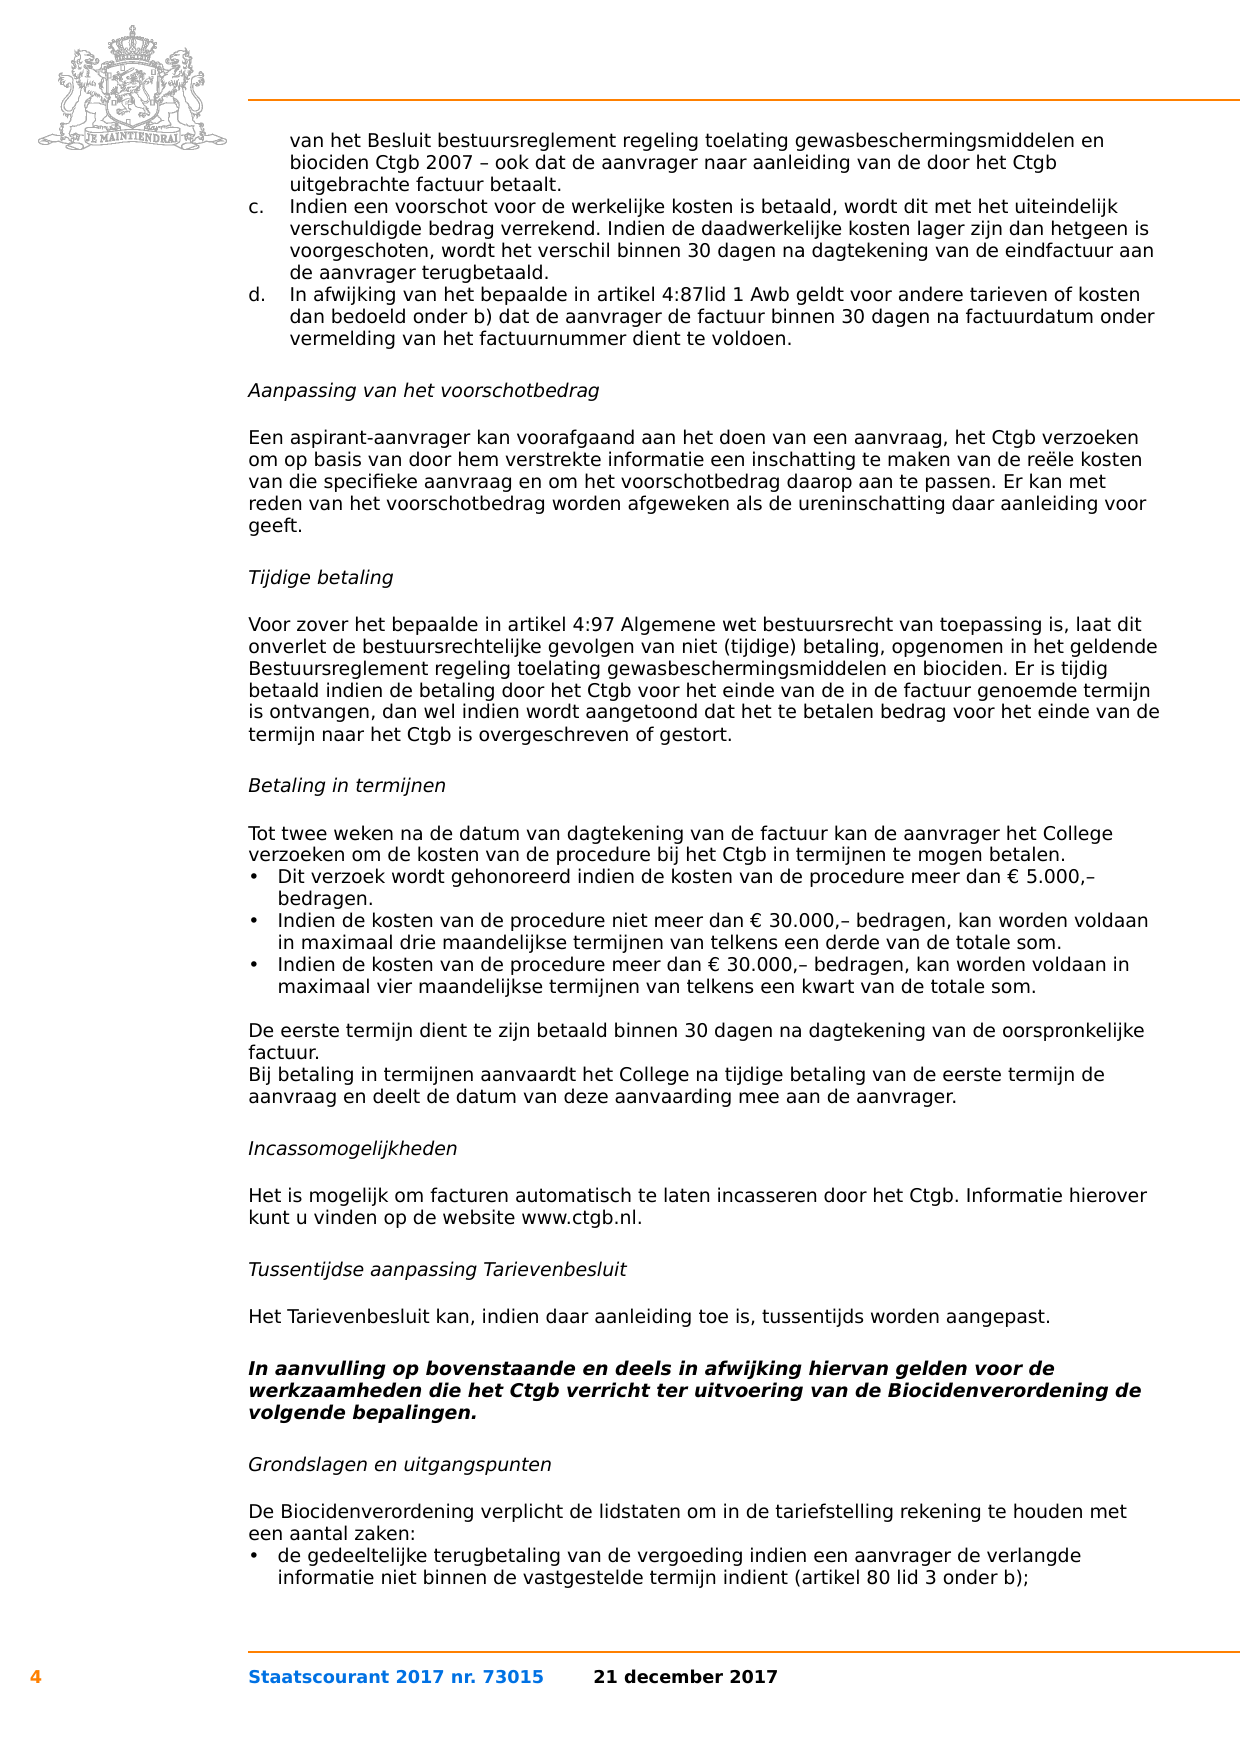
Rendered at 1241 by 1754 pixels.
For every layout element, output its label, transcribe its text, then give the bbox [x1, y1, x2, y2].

picture [38, 25, 227, 150]
subtitle Incassomogelijkheden [248, 1138, 1163, 1160]
text Bij betaling in termijnen aanvaardt het College na tijdige betaling van de eerste termijn de aanvraag en deelt de datum van deze aanvaarding mee aan de aanvrager. [248, 1064, 1163, 1108]
text d. In afwijking van het bepaalde in artikel 4:87lid 1 Awb geldt voor andere tarieven of kosten dan bedoeld onder b) dat de aanvrager de factuur binnen 30 dagen na factuurdatum onder vermelding van het factuurnummer dient te voldoen. [248, 284, 1163, 350]
text Voor zover het bepaalde in artikel 4:97 Algemene wet bestuursrecht van toepassing is, laat dit onverlet de bestuursrechtelijke gevolgen van niet (tijdige) betaling, opgenomen in het geldende Bestuursreglement regeling toelating gewasbeschermingsmiddelen en biociden. Er is tijdig betaald indien de betaling door het Ctgb voor het einde van de in de factuur genoemde termijn is ontvangen, dan wel indien wordt aangetoond dat het te betalen bedrag voor het einde van de termijn naar het Ctgb is overgeschreven of gestort. [248, 613, 1163, 745]
subtitle Aanpassing van het voorschotbedrag [248, 380, 1163, 402]
text De eerste termijn dient te zijn betaald binnen 30 dagen na dagtekening van de oorspronkelijke factuur. [248, 1020, 1163, 1064]
text • de gedeeltelijke terugbetaling van de vergoeding indien een aanvrager de verlangde informatie niet binnen de vastgestelde termijn indient (artikel 80 lid 3 onder b); [248, 1545, 1163, 1589]
text Tot twee weken na de datum van dagtekening van de factuur kan de aanvrager het College verzoeken om de kosten van de procedure bij het Ctgb in termijnen te mogen betalen. [248, 822, 1163, 866]
text c. Indien een voorschot voor de werkelijke kosten is betaald, wordt dit met het uiteindelijk verschuldigde bedrag verrekend. Indien de daadwerkelijke kosten lager zijn dan hetgeen is voorgeschoten, wordt het verschil binnen 30 dagen na dagtekening van de eindfactuur aan de aanvrager terugbetaald. [248, 196, 1163, 284]
text Een aspirant-aanvrager kan voorafgaand aan het doen van een aanvraag, het Ctgb verzoeken om op basis van door hem verstrekte informatie een inschatting te maken van de reële kosten van die specifieke aanvraag en om het voorschotbedrag daarop aan te passen. Er kan met reden van het voorschotbedrag worden afgeweken als de ureninschatting daar aanleiding voor geeft. [248, 427, 1163, 537]
text • Dit verzoek wordt gehonoreerd indien de kosten van de procedure meer dan € 5.000,– bedragen. [248, 866, 1163, 910]
subtitle Grondslagen en uitgangspunten [248, 1454, 1163, 1476]
text Het is mogelijk om facturen automatisch te laten incasseren door het Ctgb. Informatie hierover kunt u vinden op de website www.ctgb.nl. [248, 1185, 1163, 1229]
subtitle In aanvulling op bovenstaande en deels in afwijking hiervan gelden voor de werkzaamheden die het Ctgb verricht ter uitvoering van de Biocidenverordening de volgende bepalingen. [248, 1358, 1163, 1424]
text • Indien de kosten van de procedure niet meer dan € 30.000,– bedragen, kan worden voldaan in maximaal drie maandelijkse termijnen van telkens een derde van de totale som. [248, 910, 1163, 954]
subtitle Tussentijdse aanpassing Tarievenbesluit [248, 1259, 1163, 1281]
text van het Besluit bestuursreglement regeling toelating gewasbeschermingsmiddelen en biociden Ctgb 2007 – ook dat de aanvrager naar aanleiding van de door het Ctgb uitgebrachte factuur betaalt. [248, 130, 1163, 196]
subtitle Betaling in termijnen [248, 775, 1163, 797]
text De Biocidenverordening verplicht de lidstaten om in de tariefstelling rekening te houden met een aantal zaken: [248, 1501, 1163, 1545]
text • Indien de kosten van de procedure meer dan € 30.000,– bedragen, kan worden voldaan in maximaal vier maandelijkse termijnen van telkens een kwart van de totale som. [248, 954, 1163, 998]
subtitle Tijdige betaling [248, 567, 1163, 588]
text Het Tarievenbesluit kan, indien daar aanleiding toe is, tussentijds worden aangepast. [248, 1306, 1163, 1328]
